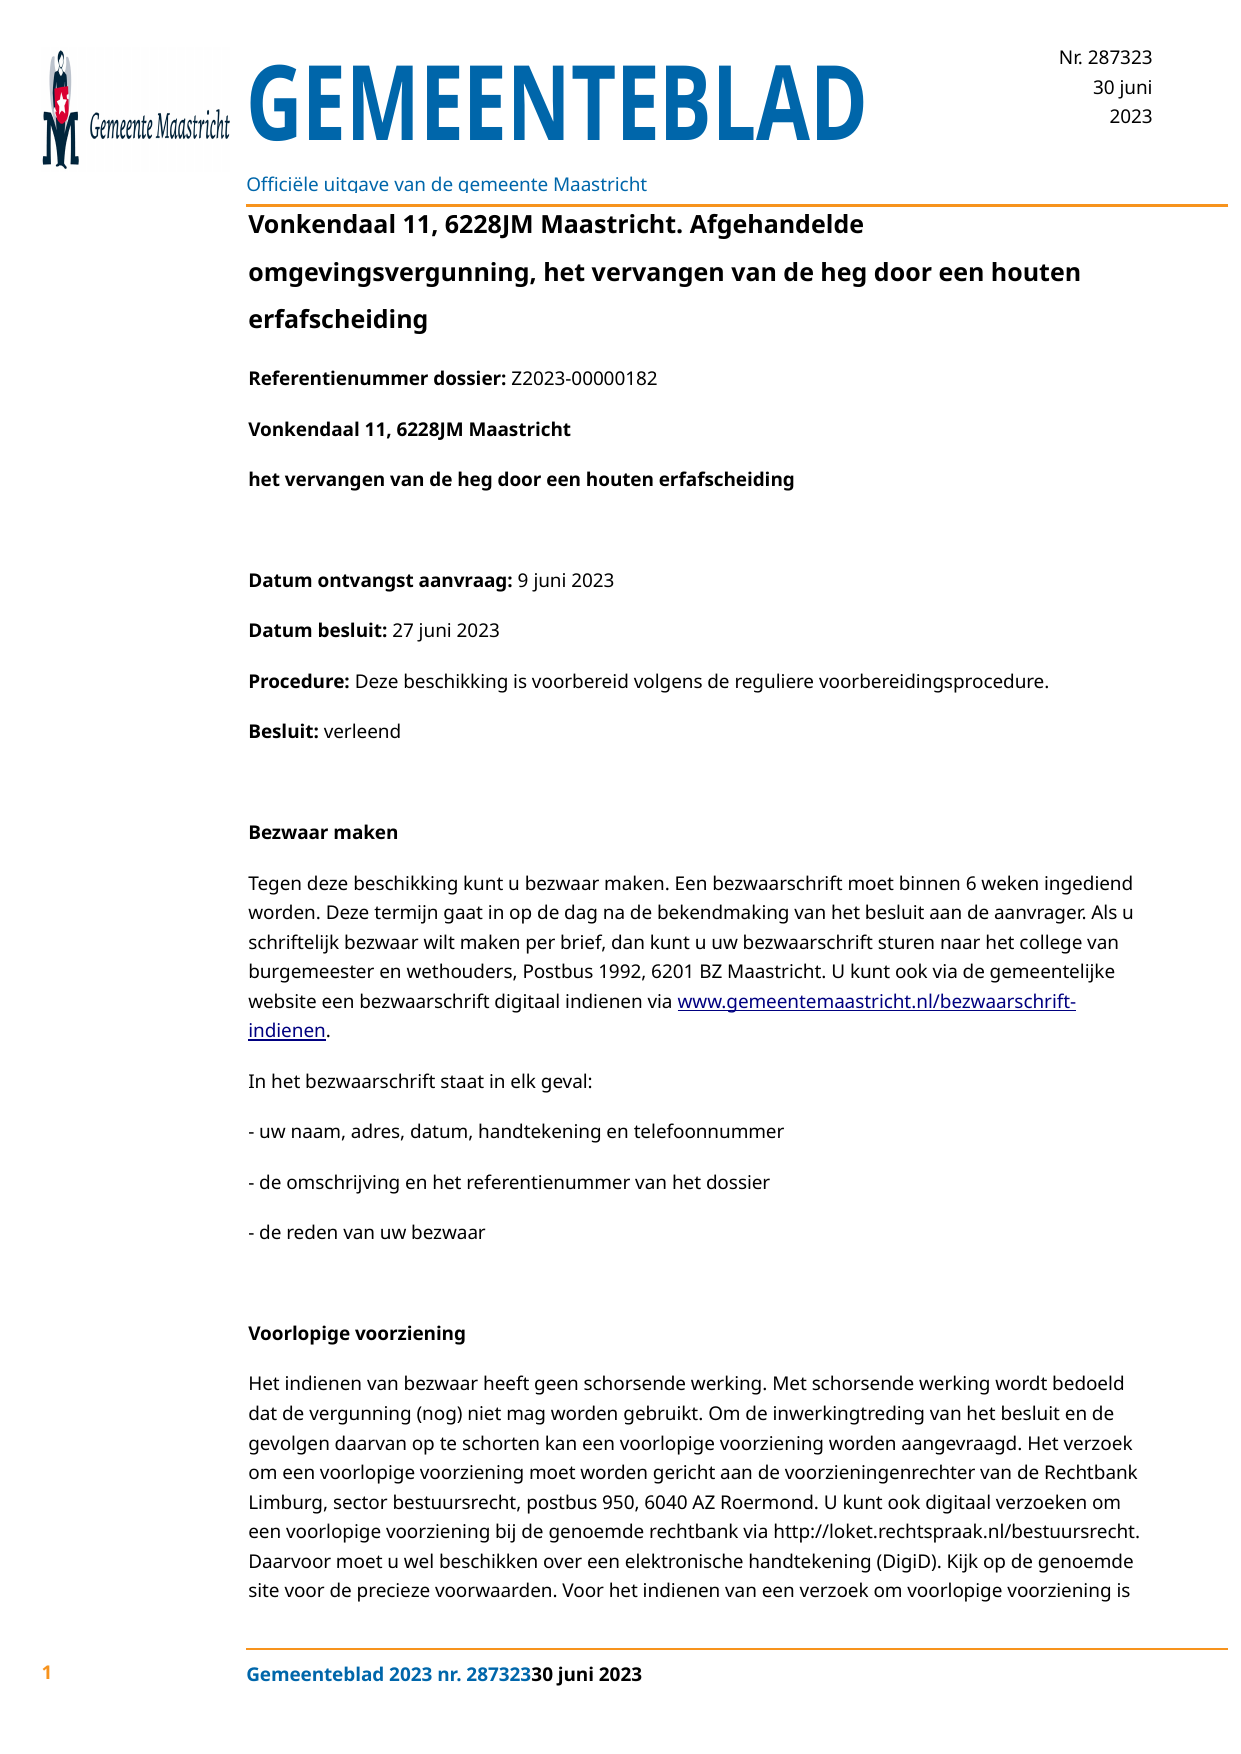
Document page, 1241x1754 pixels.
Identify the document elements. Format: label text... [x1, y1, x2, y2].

text Vonkendaal 11, 6228JM Maastricht. Afgehandelde omgevingsvergunning, het vervangen van de heg door een houten erfafscheiding [248, 207, 1152, 336]
text Het indienen van bezwaar heeft geen schorsende werking. Met schorsende werking wordt bedoeld dat de vergunning (nog) niet mag worden gebruikt. Om de inwerkingtreding van het besluit en de gevolgen daarvan op te schorten kan een voorlopige voorziening worden aangevraagd. Het verzoek om een voorlopige voorziening moet worden gericht aan de voorzieningenrechter van de Rechtbank Limburg, sector bestuursrecht, postbus 950, 6040 AZ Roermond. U kunt ook digitaal verzoeken om een voorlopige voorziening bij de genoemde rechtbank via http://loket.rechtspraak.nl/bestuursrecht. Daarvoor moet u wel beschikken over een elektronische handtekening (DigiD). Kijk op de genoemde site voor de precieze voorwaarden. Voor het indienen van een verzoek om voorlopige voorziening is [248, 1371, 1152, 1603]
text Tegen deze beschikking kunt u bezwaar maken. Een bezwaarschrift moet binnen 6 weken ingediend worden. Deze termijn gaat in op de dag na de bekendmaking van het besluit aan de aanvrager. Als u schriftelijk bezwaar wilt maken per brief, dan kunt u uw bezwaarschrift sturen naar het college van burgemeester en wethouders, Postbus 1992, 6201 BZ Maastricht. U kunt ook via de gemeentelijke website een bezwaarschrift digitaal indienen via www.gemeentemaastricht.nl/bezwaarschrift-indienen. [248, 870, 1152, 1043]
text Bezwaar maken [248, 819, 1152, 845]
text Datum besluit: 27 juni 2023 [248, 618, 1152, 643]
picture [41, 47, 231, 172]
text Vonkendaal 11, 6228JM Maastricht [248, 416, 1152, 442]
text Datum ontvangst aanvraag: 9 juni 2023 [248, 567, 1152, 593]
text - de reden van uw bezwaar [248, 1219, 1152, 1245]
text In het bezwaarschrift staat in elk geval: [248, 1068, 1152, 1094]
text - uw naam, adres, datum, handtekening en telefoonnummer [248, 1118, 1152, 1144]
text - de omschrijving en het referentienummer van het dossier [248, 1169, 1152, 1194]
text Besluit: verleend [248, 718, 1152, 744]
text Procedure: Deze beschikking is voorbereid volgens de reguliere voorbereidingsprocedure. [248, 668, 1152, 694]
text Voorlopige voorziening [248, 1320, 1152, 1346]
text Referentienummer dossier: Z2023-00000182 [248, 366, 1152, 391]
text het vervangen van de heg door een houten erfafscheiding [248, 466, 1152, 492]
